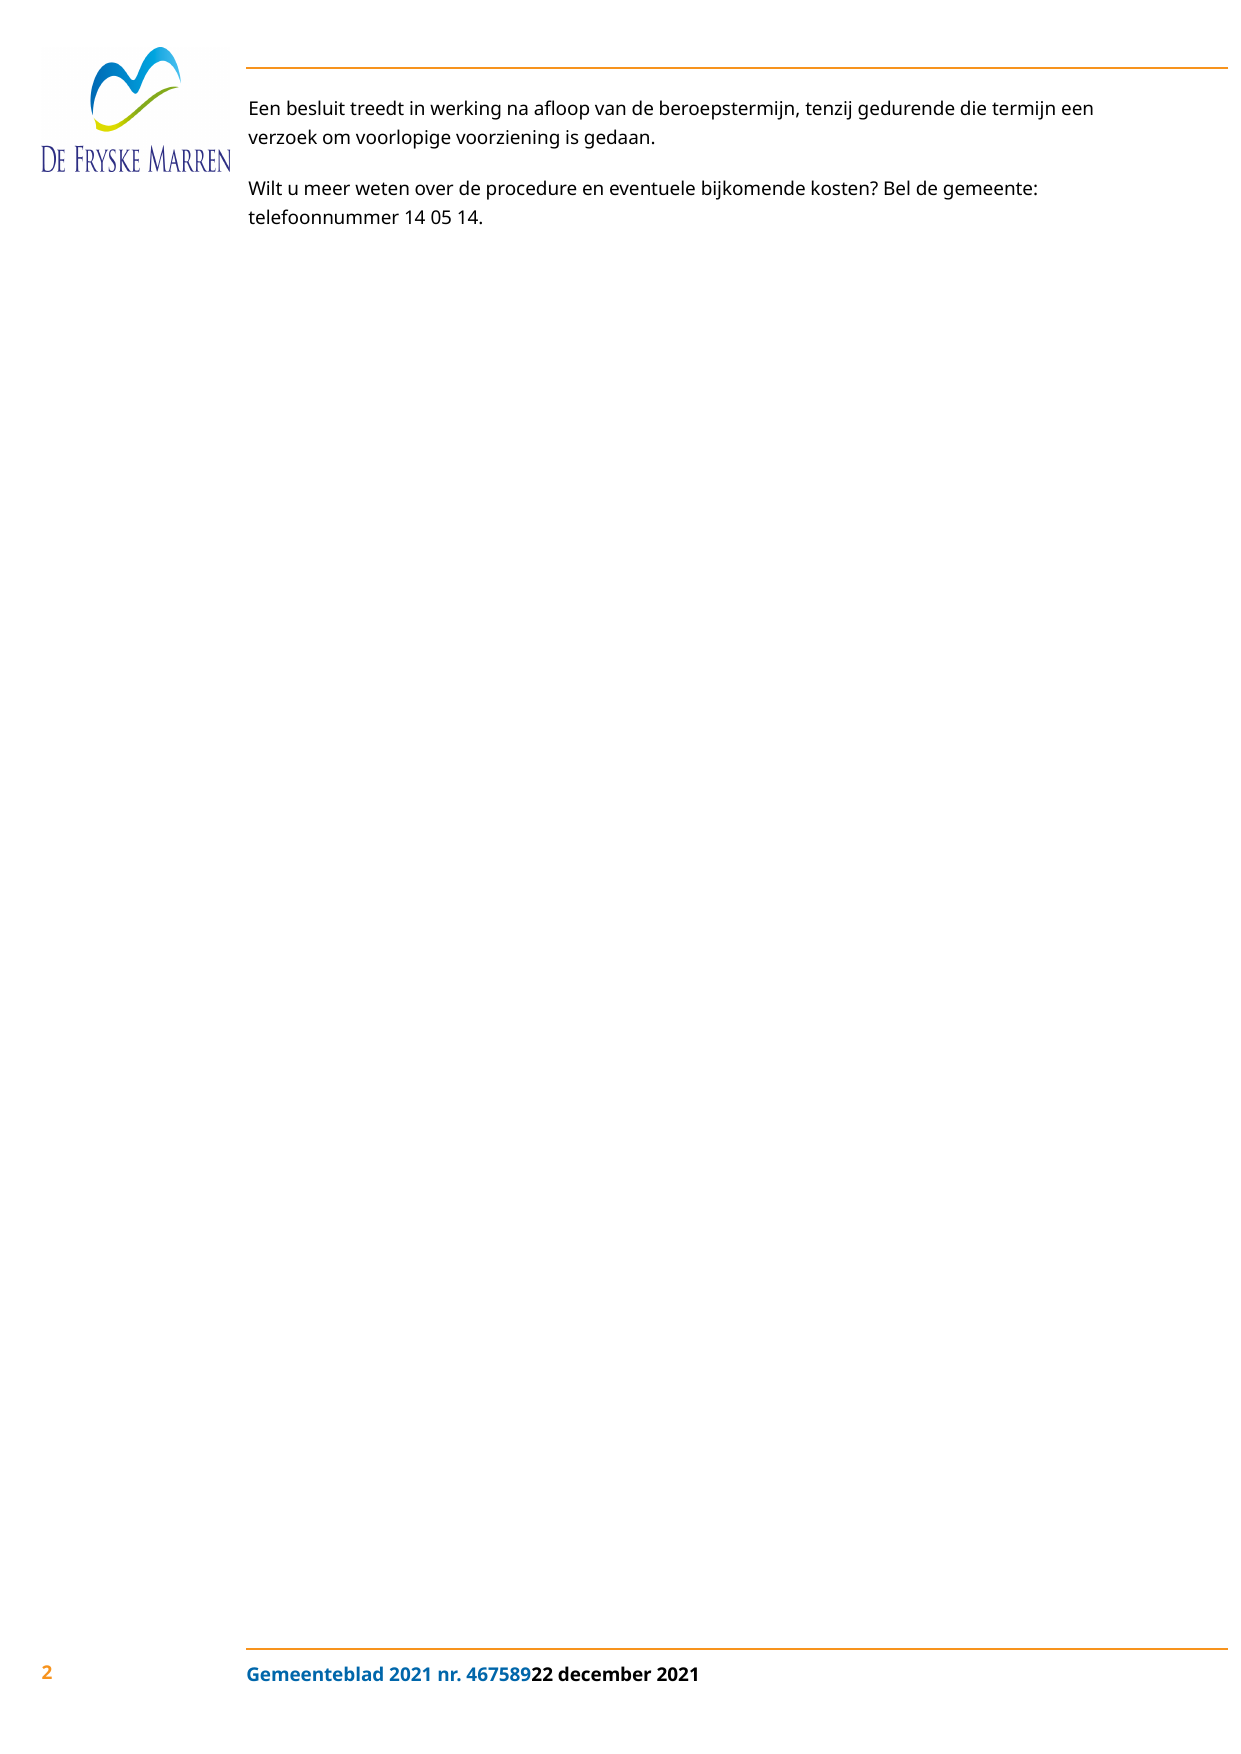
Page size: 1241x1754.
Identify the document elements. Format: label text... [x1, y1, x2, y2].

picture [41, 47, 231, 172]
text Wilt u meer weten over de procedure en eventuele bijkomende kosten? Bel de gemeente: telefoonnummer 14 05 14. [248, 175, 1152, 230]
text Een besluit treedt in werking na afloop van de beroepstermijn, tenzij gedurende die termijn een verzoek om voorlopige voorziening is gedaan. [248, 95, 1152, 150]
